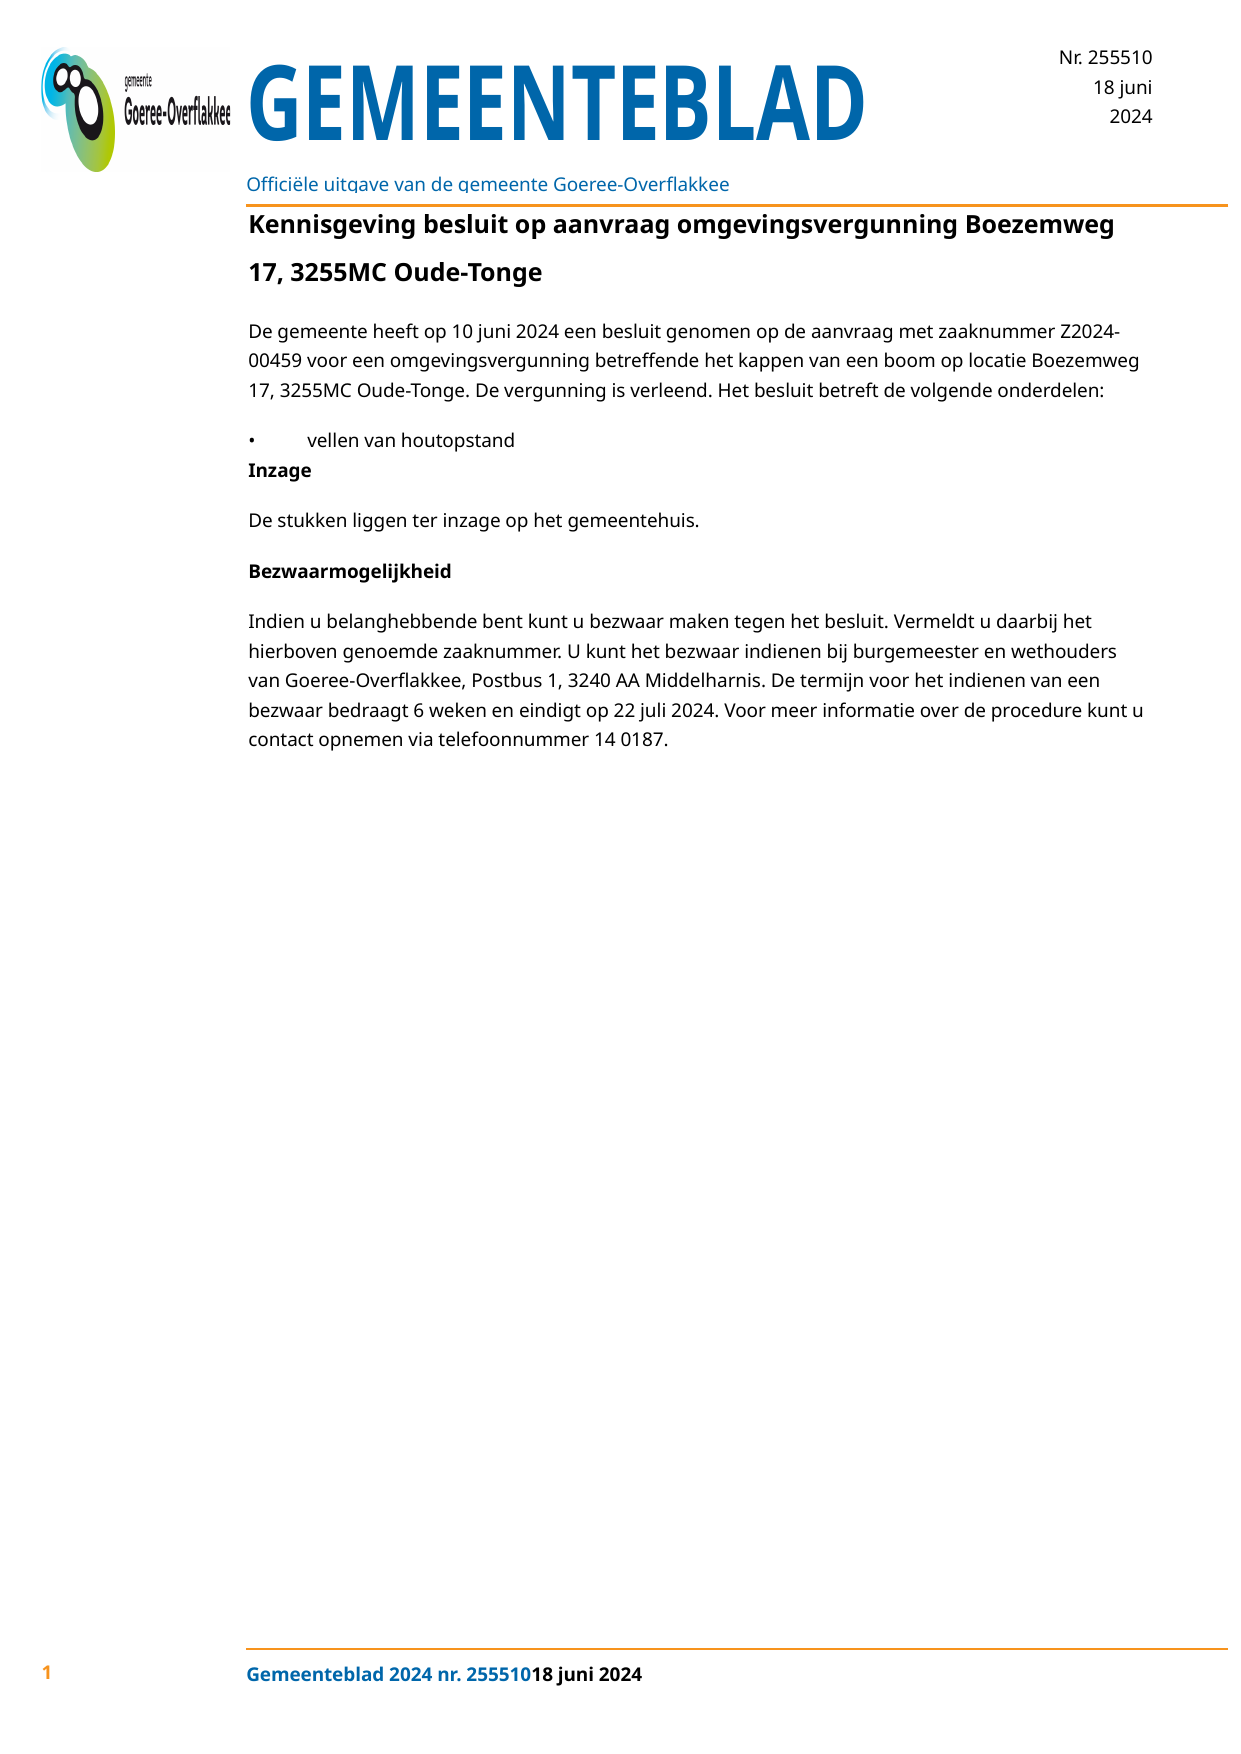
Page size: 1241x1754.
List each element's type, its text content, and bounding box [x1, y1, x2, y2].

text Bezwaarmogelijkheid [248, 558, 1152, 584]
list vellen van houtopstand [248, 427, 1152, 453]
picture [41, 47, 231, 172]
text Inzage [248, 457, 1152, 483]
text De gemeente heeft op 10 juni 2024 een besluit genomen op de aanvraag met zaaknummer Z2024-00459 voor een omgevingsvergunning betreffende het kappen van een boom op locatie Boezemweg 17, 3255MC Oude-Tonge. De vergunning is verleend. Het besluit betreft de volgende onderdelen: [248, 318, 1152, 403]
text Kennisgeving besluit op aanvraag omgevingsvergunning Boezemweg 17, 3255MC Oude-Tonge [248, 207, 1152, 288]
text Indien u belanghebbende bent kunt u bezwaar maken tegen het besluit. Vermeldt u daarbij het hierboven genoemde zaaknummer. U kunt het bezwaar indienen bij burgemeester en wethouders van Goeree-Overflakkee, Postbus 1, 3240 AA Middelharnis. De termijn voor het indienen van een bezwaar bedraagt 6 weken en eindigt op 22 juli 2024. Voor meer informatie over de procedure kunt u contact opnemen via telefoonnummer 14 0187. [248, 608, 1152, 752]
text De stukken liggen ter inzage op het gemeentehuis. [248, 507, 1152, 533]
